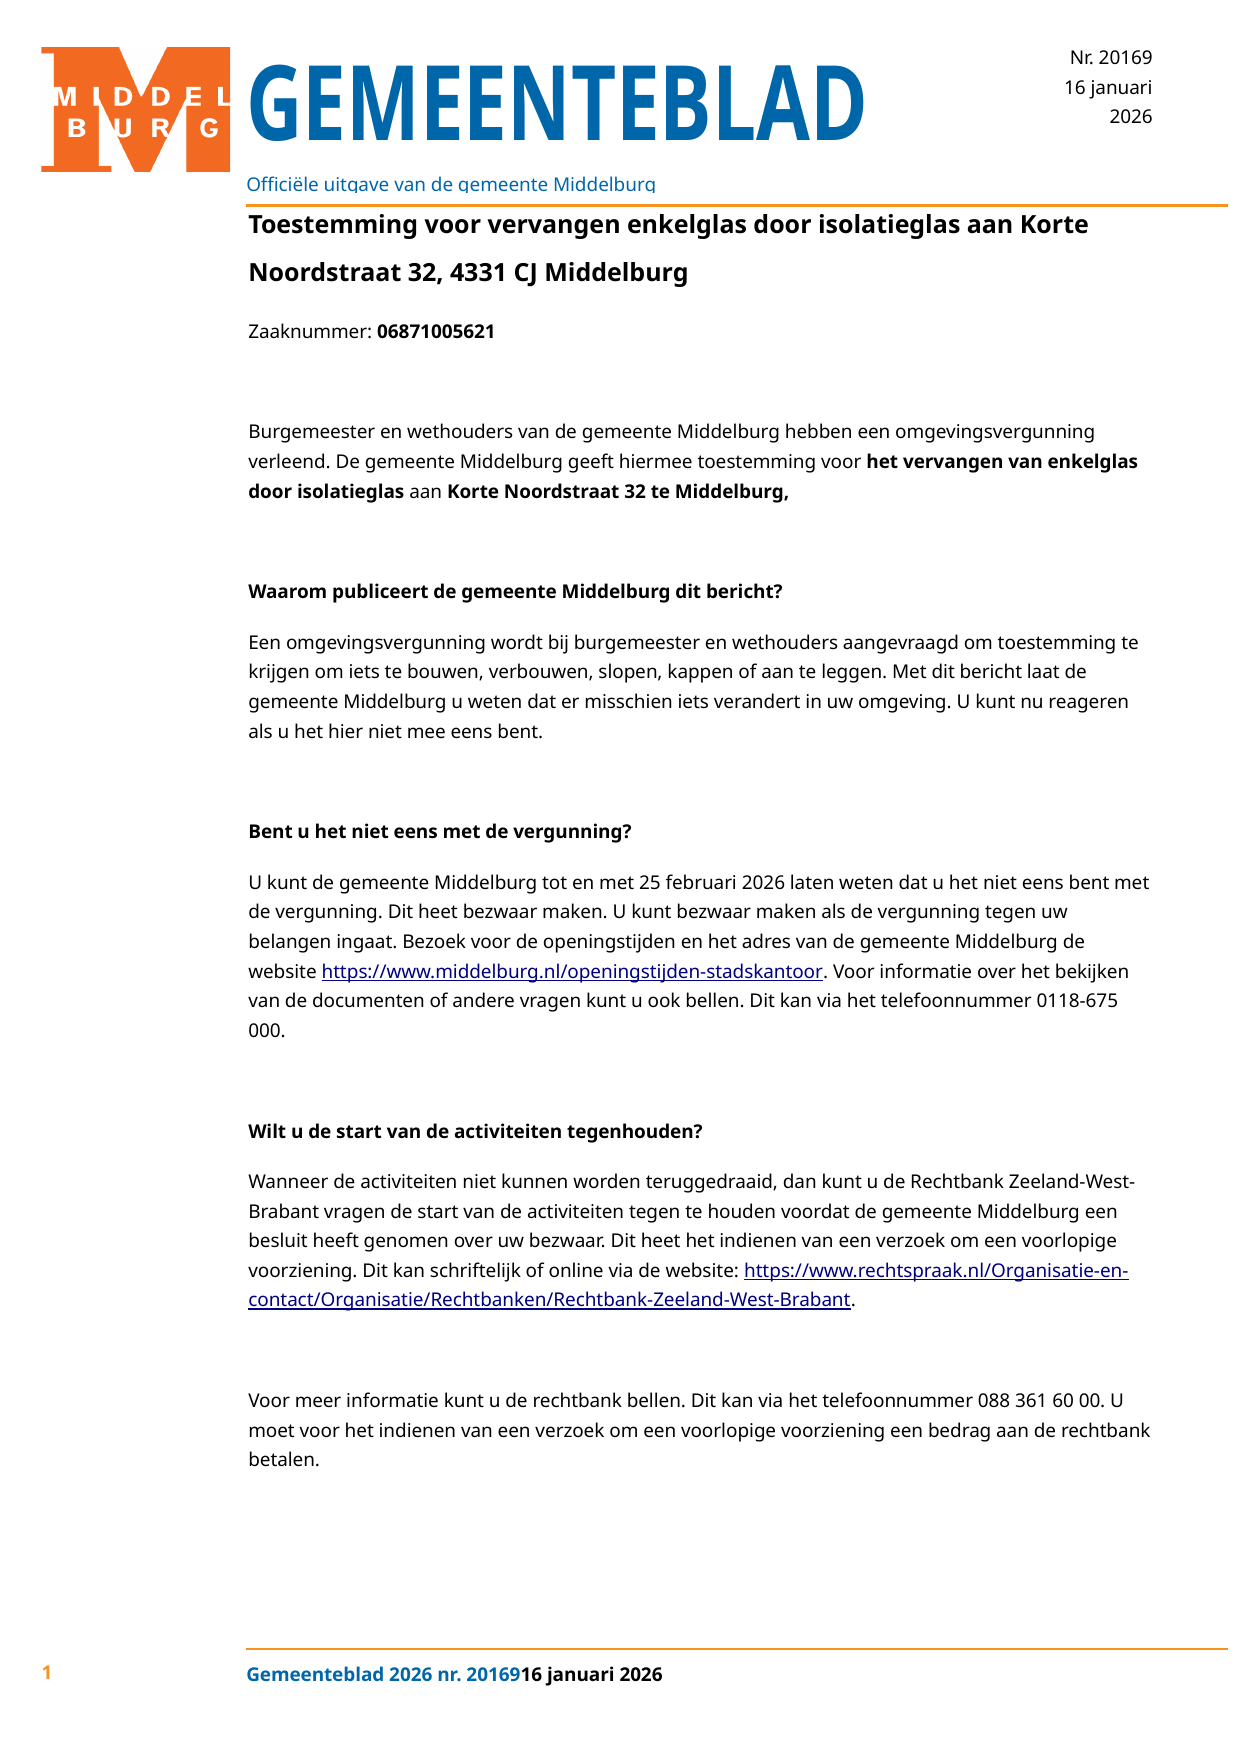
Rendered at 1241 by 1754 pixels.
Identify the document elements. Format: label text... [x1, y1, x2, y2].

picture [41, 47, 231, 172]
text Voor meer informatie kunt u de rechtbank bellen. Dit kan via het telefoonnummer 088 361 60 00. U moet voor het indienen van een verzoek om een voorlopige voorziening een bedrag aan de rechtbank betalen. [248, 1387, 1152, 1472]
text Waarom publiceert de gemeente Middelburg dit bericht? [248, 579, 1152, 604]
text Wilt u de start van de activiteiten tegenhouden? [248, 1118, 1152, 1144]
text Zaaknummer: 06871005621 [248, 318, 1152, 344]
text Bent u het niet eens met de vergunning? [248, 819, 1152, 844]
text Wanneer de activiteiten niet kunnen worden teruggedraaid, dan kunt u de Rechtbank Zeeland-West-Brabant vragen de start van de activiteiten tegen te houden voordat de gemeente Middelburg een besluit heeft genomen over uw bezwaar. Dit heet het indienen van een verzoek om een voorlopige voorziening. Dit kan schriftelijk of online via de website: https://www.rechtspraak.nl/Organisatie-en-contact/Organisatie/Rechtbanken/Rechtbank-Zeeland-West-Brabant. [248, 1168, 1152, 1312]
text Toestemming voor vervangen enkelglas door isolatieglas aan Korte Noordstraat 32, 4331 CJ Middelburg [248, 207, 1152, 288]
text Burgemeester en wethouders van de gemeente Middelburg hebben een omgevingsvergunning verleend. De gemeente Middelburg geeft hiermee toestemming voor het vervangen van enkelglas door isolatieglas aan Korte Noordstraat 32 te Middelburg, [248, 419, 1152, 504]
text U kunt de gemeente Middelburg tot en met 25 februari 2026 laten weten dat u het niet eens bent met de vergunning. Dit heet bezwaar maken. U kunt bezwaar maken als de vergunning tegen uw belangen ingaat. Bezoek voor de openingstijden en het adres van de gemeente Middelburg de website https://www.middelburg.nl/openingstijden-stadskantoor. Voor informatie over het bekijken van de documenten of andere vragen kunt u ook bellen. Dit kan via het telefoonnummer 0118-675 000. [248, 869, 1152, 1043]
text Een omgevingsvergunning wordt bij burgemeester en wethouders aangevraagd om toestemming te krijgen om iets te bouwen, verbouwen, slopen, kappen of aan te leggen. Met dit bericht laat de gemeente Middelburg u weten dat er misschien iets verandert in uw omgeving. U kunt nu reageren als u het hier niet mee eens bent. [248, 629, 1152, 744]
